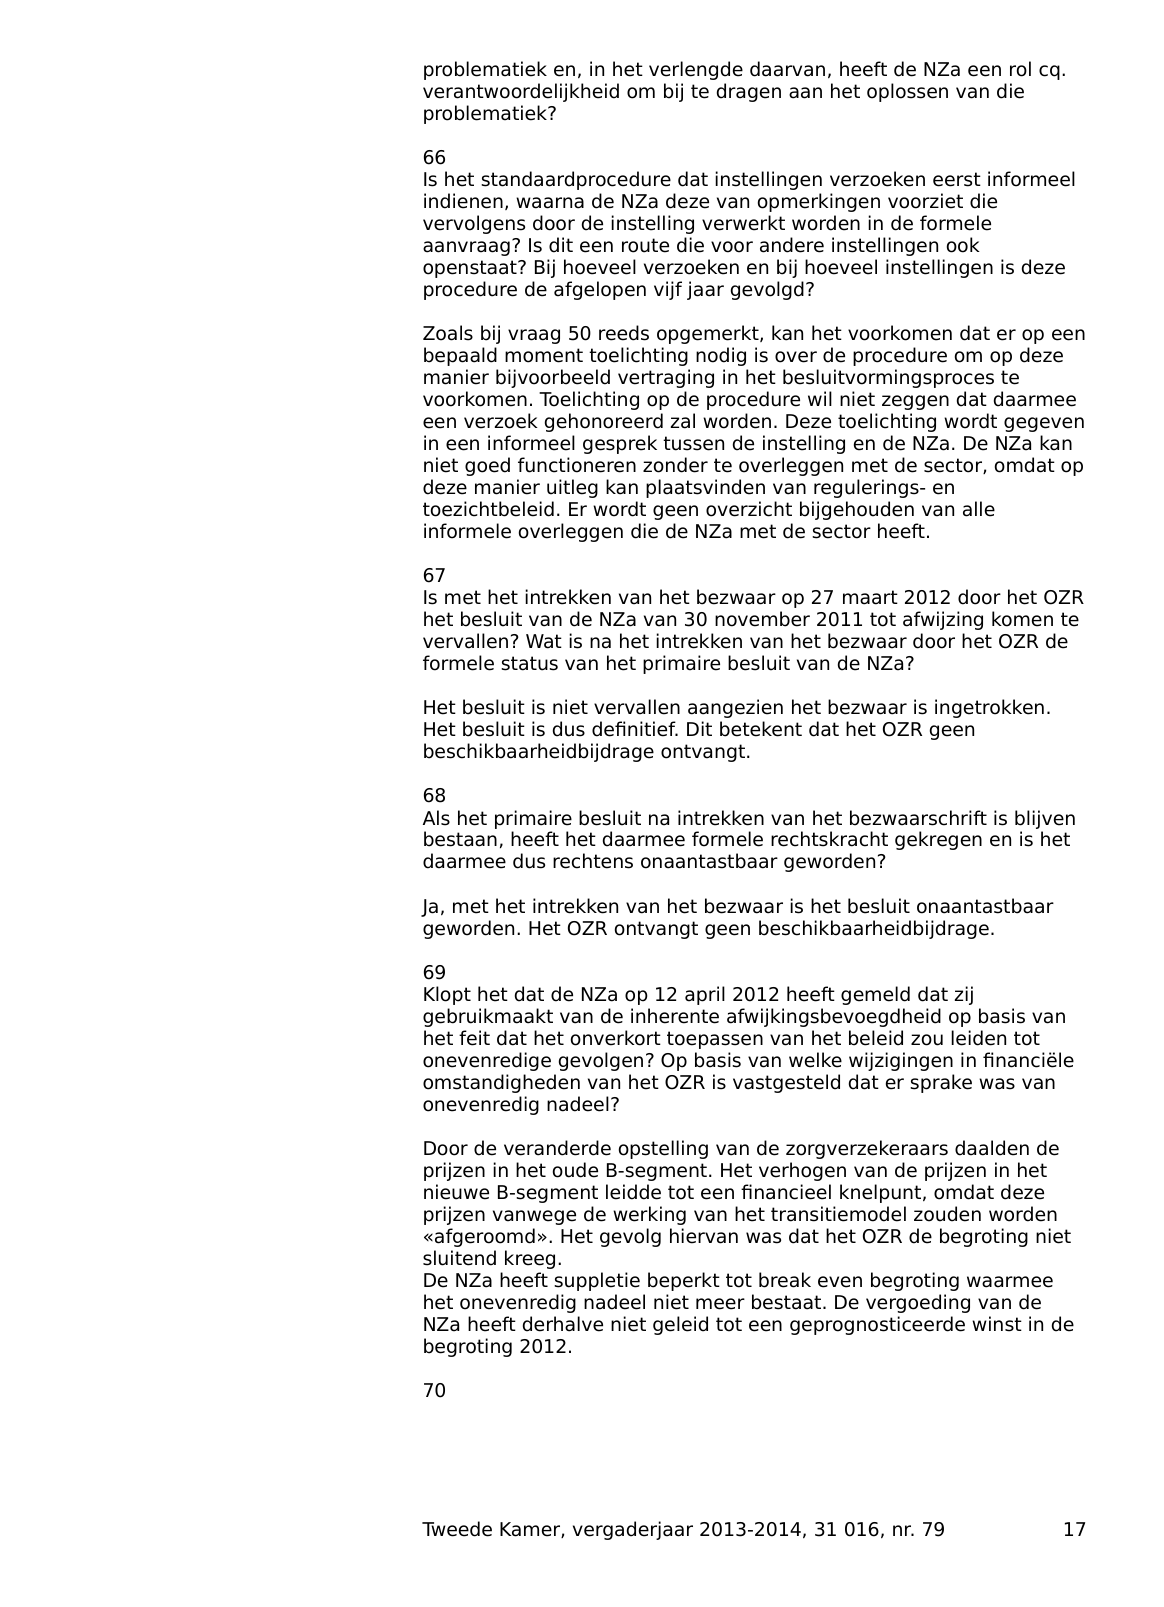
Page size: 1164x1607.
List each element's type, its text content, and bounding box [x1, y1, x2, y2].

text Door de veranderde opstelling van de zorgverzekeraars daalden de prijzen in het oude B-segment. Het verhogen van de prijzen in het nieuwe B-segment leidde tot een financieel knelpunt, omdat deze prijzen vanwege de werking van het transitiemodel zouden worden «afgeroomd». Het gevolg hiervan was dat het OZR de begroting niet sluitend kreeg. [422, 1138, 1087, 1269]
text Is het standaardprocedure dat instellingen verzoeken eerst informeel indienen, waarna de NZa deze van opmerkingen voorziet die vervolgens door de instelling verwerkt worden in de formele aanvraag? Is dit een route die voor andere instellingen ook openstaat? Bij hoeveel verzoeken en bij hoeveel instellingen is deze procedure de afgelopen vijf jaar gevolgd? [422, 169, 1087, 301]
text Het besluit is niet vervallen aangezien het bezwaar is ingetrokken. Het besluit is dus definitief. Dit betekent dat het OZR geen beschikbaarheidbijdrage ontvangt. [422, 697, 1087, 763]
text Als het primaire besluit na intrekken van het bezwaarschrift is blijven bestaan, heeft het daarmee formele rechtskracht gekregen en is het daarmee dus rechtens onaantastbaar geworden? [422, 807, 1087, 873]
text De NZa heeft suppletie beperkt tot break even begroting waarmee het onevenredig nadeel niet meer bestaat. De vergoeding van de NZa heeft derhalve niet geleid tot een geprognosticeerde winst in de begroting 2012. [422, 1269, 1087, 1357]
text 67 [422, 565, 1087, 587]
text Klopt het dat de NZa op 12 april 2012 heeft gemeld dat zij gebruikmaakt van de inherente afwijkingsbevoegdheid op basis van het feit dat het onverkort toepassen van het beleid zou leiden tot onevenredige gevolgen? Op basis van welke wijzigingen in financiële omstandigheden van het OZR is vastgesteld dat er sprake was van onevenredig nadeel? [422, 984, 1087, 1116]
text Zoals bij vraag 50 reeds opgemerkt, kan het voorkomen dat er op een bepaald moment toelichting nodig is over de procedure om op deze manier bijvoorbeeld vertraging in het besluitvormingsproces te voorkomen. Toelichting op de procedure wil niet zeggen dat daarmee een verzoek gehonoreerd zal worden. Deze toelichting wordt gegeven in een informeel gesprek tussen de instelling en de NZa. De NZa kan niet goed functioneren zonder te overleggen met de sector, omdat op deze manier uitleg kan plaatsvinden van regulerings- en toezichtbeleid. Er wordt geen overzicht bijgehouden van alle informele overleggen die de NZa met de sector heeft. [422, 323, 1087, 543]
text problematiek en, in het verlengde daarvan, heeft de NZa een rol cq. verantwoordelijkheid om bij te dragen aan het oplossen van die problematiek? [422, 59, 1087, 125]
text Ja, met het intrekken van het bezwaar is het besluit onaantastbaar geworden. Het OZR ontvangt geen beschikbaarheidbijdrage. [422, 896, 1087, 939]
text 70 [422, 1380, 1087, 1402]
text 68 [422, 785, 1087, 807]
text 69 [422, 962, 1087, 984]
text 66 [422, 147, 1087, 169]
text Is met het intrekken van het bezwaar op 27 maart 2012 door het OZR het besluit van de NZa van 30 november 2011 tot afwijzing komen te vervallen? Wat is na het intrekken van het bezwaar door het OZR de formele status van het primaire besluit van de NZa? [422, 587, 1087, 675]
